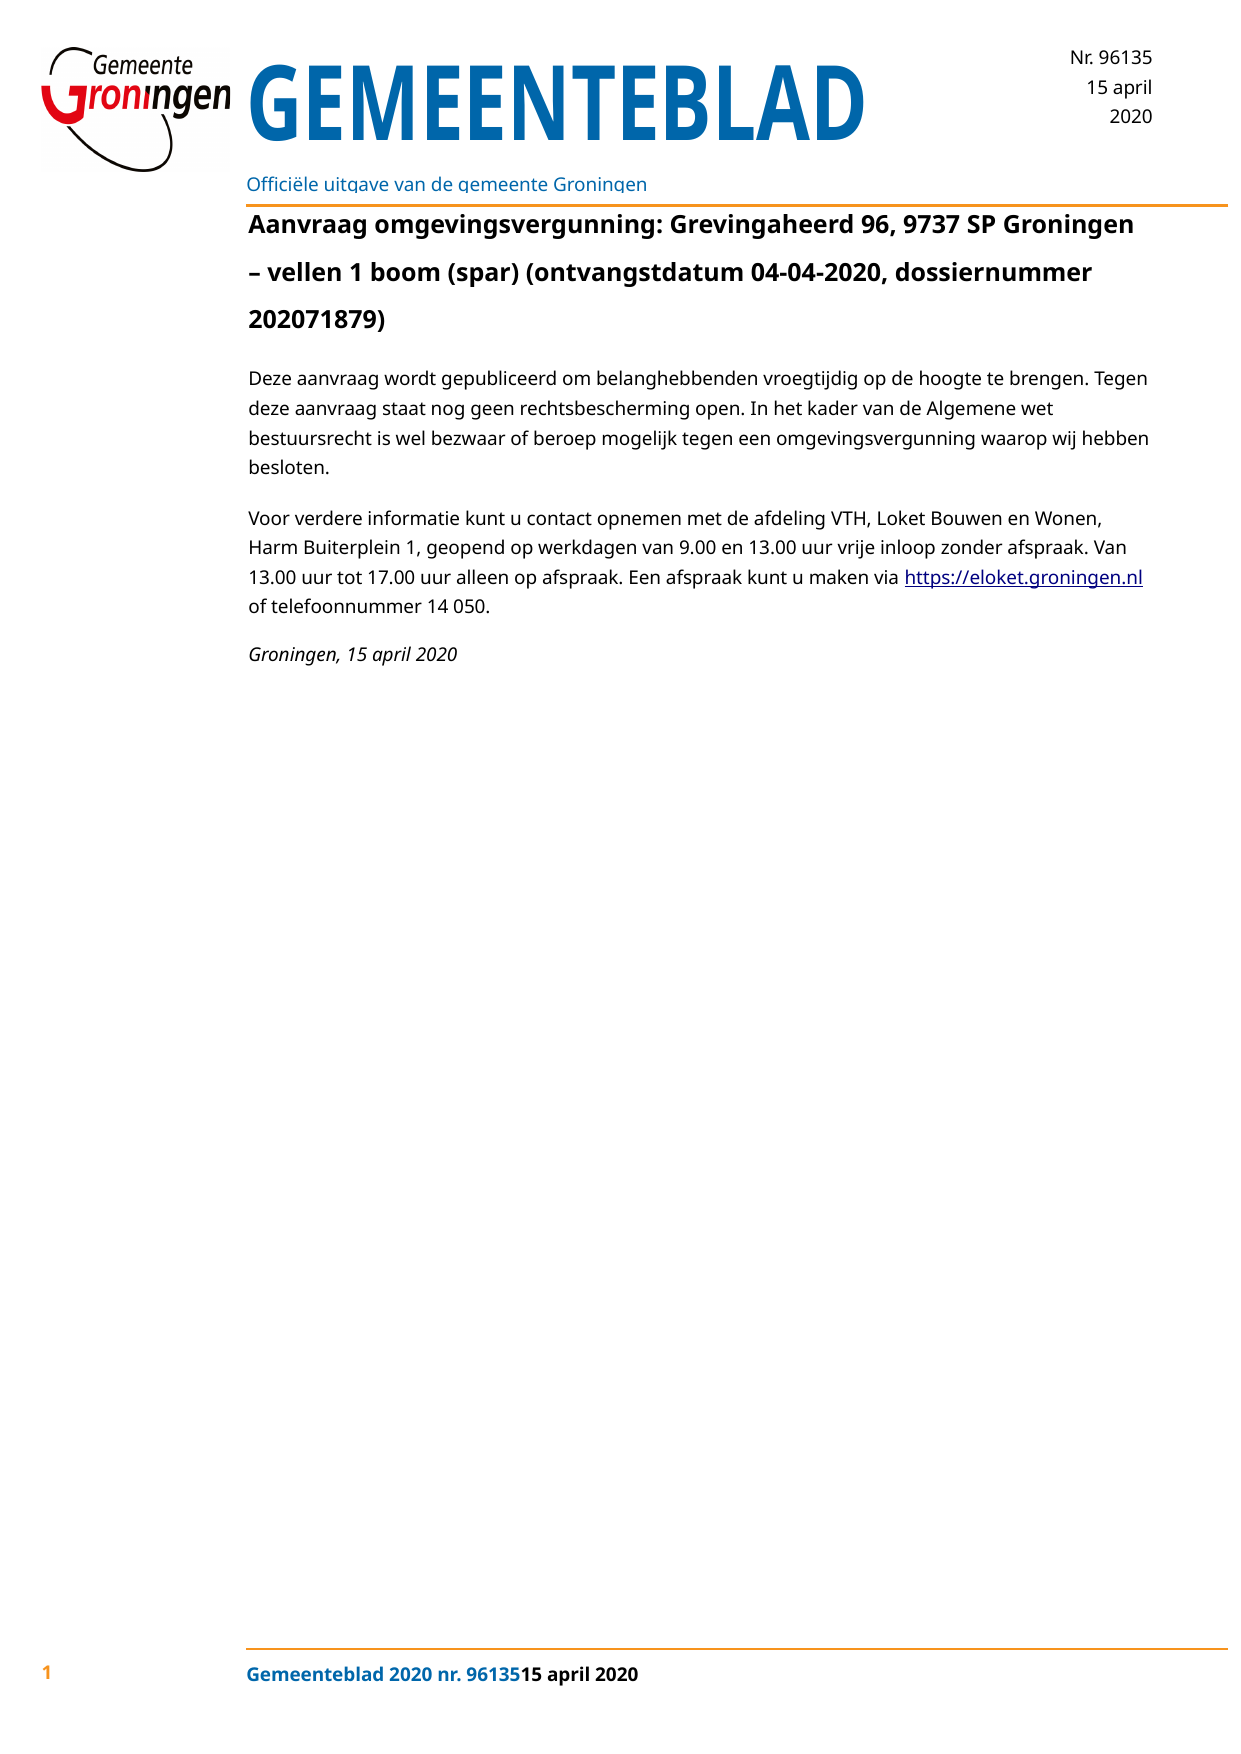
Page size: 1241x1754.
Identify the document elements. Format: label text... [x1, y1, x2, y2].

picture [41, 47, 231, 172]
text Aanvraag omgevingsvergunning: Grevingaheerd 96, 9737 SP Groningen – vellen 1 boom (spar) (ontvangstdatum 04-04-2020, dossiernummer 202071879) [248, 207, 1152, 336]
text Groningen, 15 april 2020 [248, 641, 1152, 667]
text Voor verdere informatie kunt u contact opnemen met de afdeling VTH, Loket Bouwen en Wonen, Harm Buiterplein 1, geopend op werkdagen van 9.00 en 13.00 uur vrije inloop zonder afspraak. Van 13.00 uur tot 17.00 uur alleen op afspraak. Een afspraak kunt u maken via https://eloket.groningen.nl of telefoonnummer 14 050. [248, 505, 1152, 619]
text Deze aanvraag wordt gepubliceerd om belanghebbenden vroegtijdig op de hoogte te brengen. Tegen deze aanvraag staat nog geen rechtsbescherming open. In het kader van de Algemene wet bestuursrecht is wel bezwaar of beroep mogelijk tegen een omgevingsvergunning waarop wij hebben besloten. [248, 366, 1152, 480]
